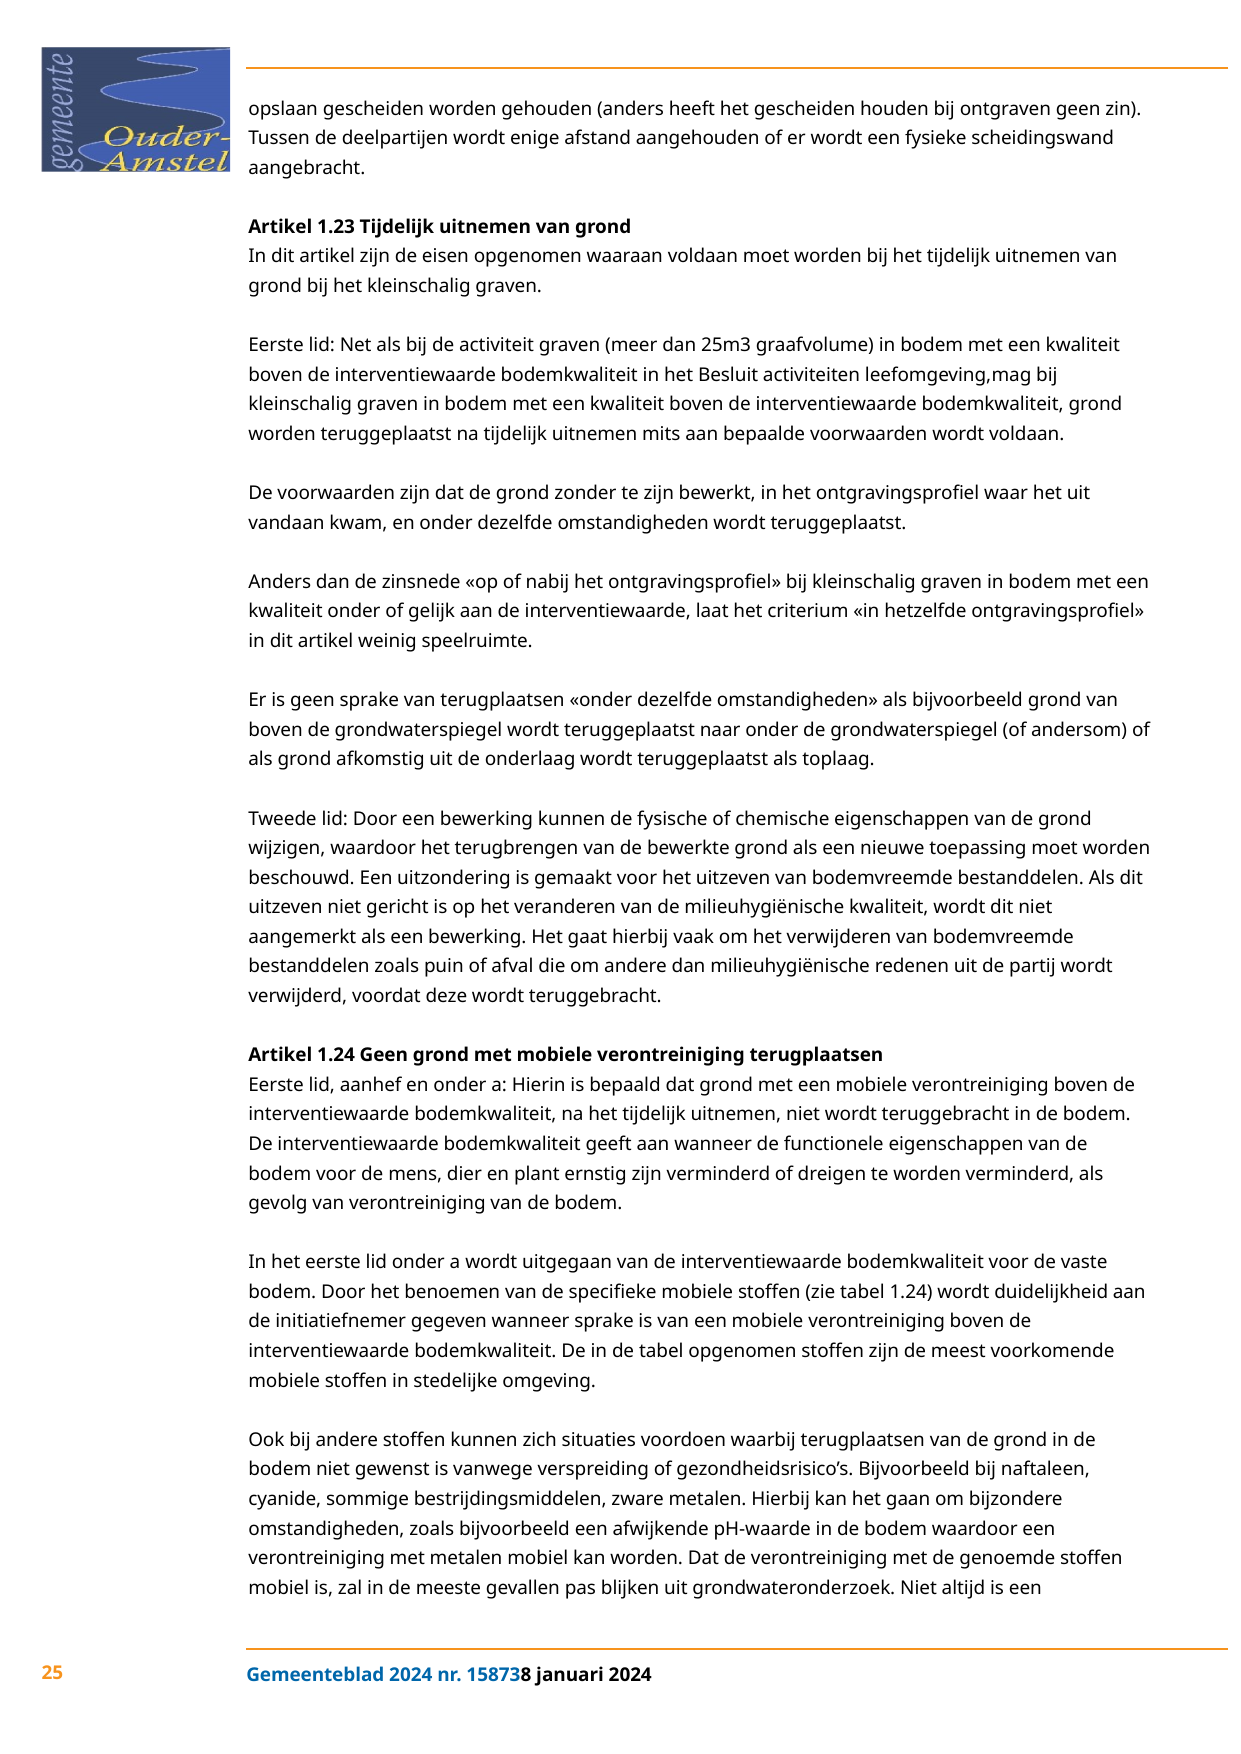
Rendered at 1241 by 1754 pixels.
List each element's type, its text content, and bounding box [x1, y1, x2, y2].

text Artikel 1.23 Tijdelijk uitnemen van grond [248, 213, 1152, 239]
text In dit artikel zijn de eisen opgenomen waaraan voldaan moet worden bij het tijdelijk uitnemen van grond bij het kleinschalig graven. [248, 243, 1152, 298]
text Eerste lid: Net als bij de activiteit graven (meer dan 25m3 graafvolume) in bodem met een kwaliteit boven de interventiewaarde bodemkwaliteit in het Besluit activiteiten leefomgeving,mag bij kleinschalig graven in bodem met een kwaliteit boven de interventiewaarde bodemkwaliteit, grond worden teruggeplaatst na tijdelijk uitnemen mits aan bepaalde voorwaarden wordt voldaan. [248, 331, 1152, 446]
text De voorwaarden zijn dat de grond zonder te zijn bewerkt, in het ontgravingsprofiel waar het uit vandaan kwam, en onder dezelfde omstandigheden wordt teruggeplaatst. [248, 479, 1152, 535]
text Artikel 1.24 Geen grond met mobiele verontreiniging terugplaatsen [248, 1041, 1152, 1067]
text opslaan gescheiden worden gehouden (anders heeft het gescheiden houden bij ontgraven geen zin). Tussen de deelpartijen wordt enige afstand aangehouden of er wordt een fysieke scheidingswand aangebracht. [248, 95, 1152, 180]
text In het eerste lid onder a wordt uitgegaan van de interventiewaarde bodemkwaliteit voor de vaste bodem. Door het benoemen van de specifieke mobiele stoffen (zie tabel 1.24) wordt duidelijkheid aan de initiatiefnemer gegeven wanneer sprake is van een mobiele verontreiniging boven de interventiewaarde bodemkwaliteit. De in de tabel opgenomen stoffen zijn de meest voorkomende mobiele stoffen in stedelijke omgeving. [248, 1248, 1152, 1393]
text Er is geen sprake van terugplaatsen «onder dezelfde omstandigheden» als bijvoorbeeld grond van boven de grondwaterspiegel wordt teruggeplaatst naar onder de grondwaterspiegel (of andersom) of als grond afkomstig uit de onderlaag wordt teruggeplaatst als toplaag. [248, 686, 1152, 771]
text Eerste lid, aanhef en onder a: Hierin is bepaald dat grond met een mobiele verontreiniging boven de interventiewaarde bodemkwaliteit, na het tijdelijk uitnemen, niet wordt teruggebracht in de bodem. De interventiewaarde bodemkwaliteit geeft aan wanneer de functionele eigenschappen van de bodem voor de mens, dier en plant ernstig zijn verminderd of dreigen te worden verminderd, als gevolg van verontreiniging van de bodem. [248, 1071, 1152, 1215]
picture [41, 47, 231, 172]
text Anders dan de zinsnede «op of nabij het ontgravingsprofiel» bij kleinschalig graven in bodem met een kwaliteit onder of gelijk aan de interventiewaarde, laat het criterium «in hetzelfde ontgravingsprofiel» in dit artikel weinig speelruimte. [248, 568, 1152, 653]
text Ook bij andere stoffen kunnen zich situaties voordoen waarbij terugplaatsen van de grond in de bodem niet gewenst is vanwege verspreiding of gezondheidsrisico’s. Bijvoorbeeld bij naftaleen, cyanide, sommige bestrijdingsmiddelen, zware metalen. Hierbij kan het gaan om bijzondere omstandigheden, zoals bijvoorbeeld een afwijkende pH-waarde in de bodem waardoor een verontreiniging met metalen mobiel kan worden. Dat de verontreiniging met de genoemde stoffen mobiel is, zal in de meeste gevallen pas blijken uit grondwateronderzoek. Niet altijd is een [248, 1426, 1152, 1600]
text Tweede lid: Door een bewerking kunnen de fysische of chemische eigenschappen van de grond wijzigen, waardoor het terugbrengen van de bewerkte grond als een nieuwe toepassing moet worden beschouwd. Een uitzondering is gemaakt voor het uitzeven van bodemvreemde bestanddelen. Als dit uitzeven niet gericht is op het veranderen van de milieuhygiënische kwaliteit, wordt dit niet aangemerkt als een bewerking. Het gaat hierbij vaak om het verwijderen van bodemvreemde bestanddelen zoals puin of afval die om andere dan milieuhygiënische redenen uit de partij wordt verwijderd, voordat deze wordt teruggebracht. [248, 805, 1152, 1008]
